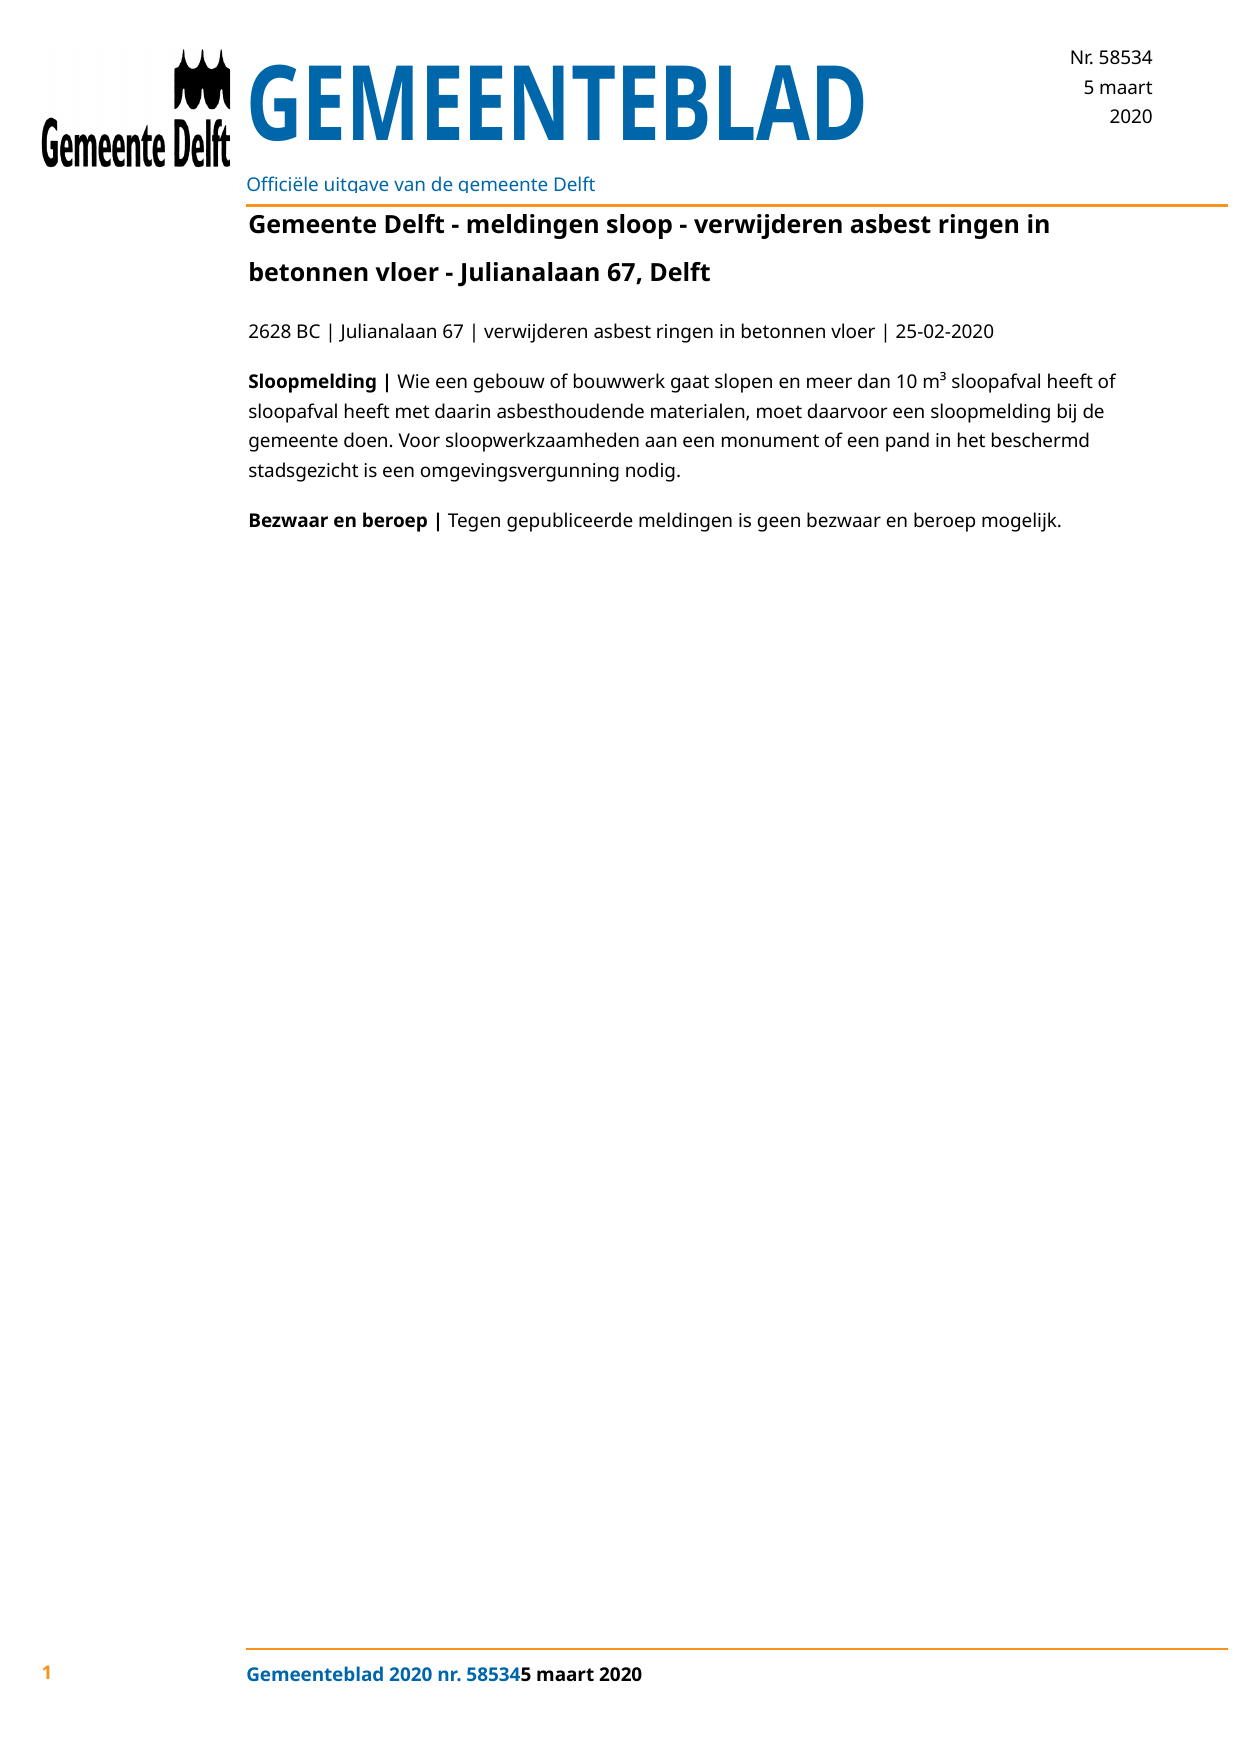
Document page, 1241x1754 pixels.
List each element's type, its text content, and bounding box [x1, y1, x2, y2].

text Sloopmelding | Wie een gebouw of bouwwerk gaat slopen en meer dan 10 m³ sloopafval heeft of sloopafval heeft met daarin asbesthoudende materialen, moet daarvoor een sloopmelding bij de gemeente doen. Voor sloopwerkzaamheden aan een monument of een pand in het beschermd stadsgezicht is een omgevingsvergunning nodig. [248, 368, 1152, 483]
text Bezwaar en beroep | Tegen gepubliceerde meldingen is geen bezwaar en beroep mogelijk. [248, 507, 1152, 533]
text 2628 BC | Julianalaan 67 | verwijderen asbest ringen in betonnen vloer | 25-02-2020 [248, 318, 1152, 344]
picture [41, 47, 231, 172]
text Gemeente Delft - meldingen sloop - verwijderen asbest ringen in betonnen vloer - Julianalaan 67, Delft [248, 207, 1152, 288]
